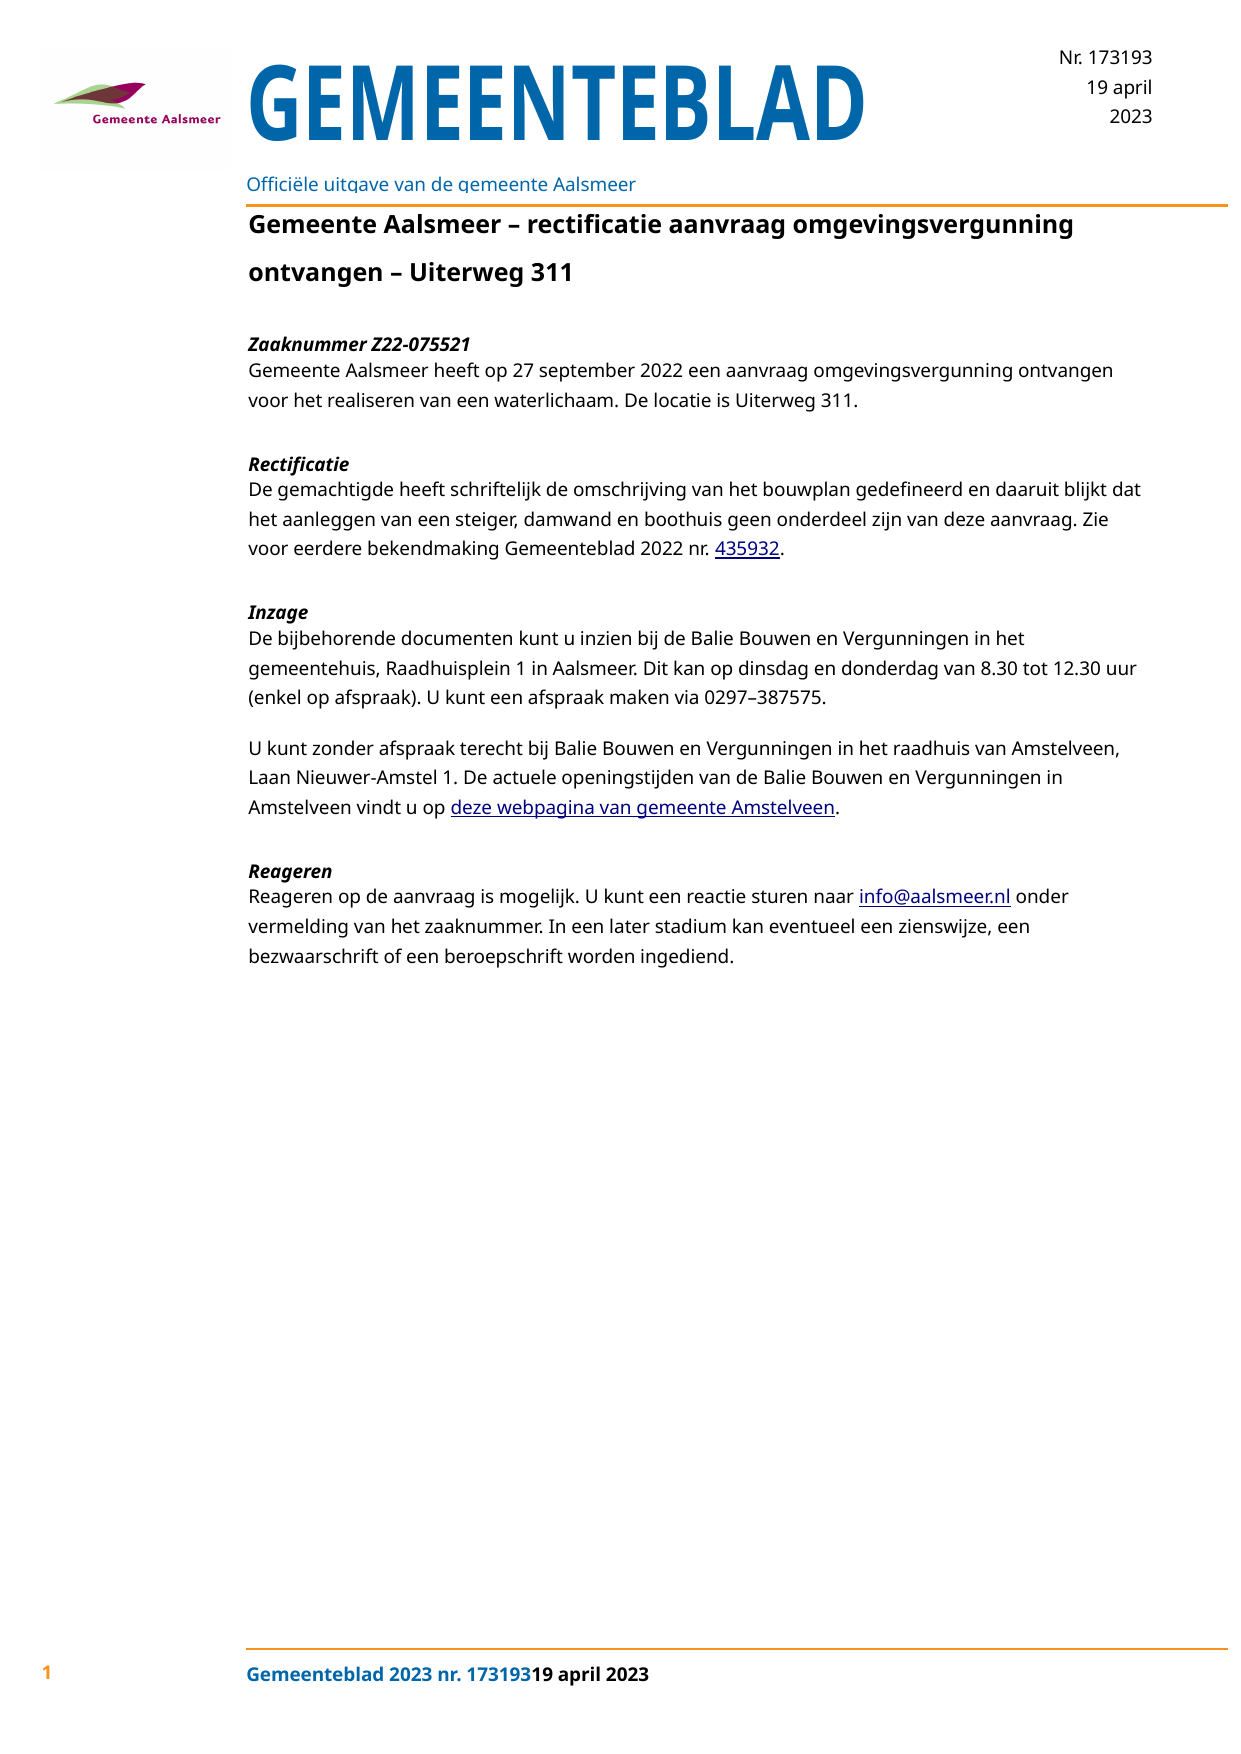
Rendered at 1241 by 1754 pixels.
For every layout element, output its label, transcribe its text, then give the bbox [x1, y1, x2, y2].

text Zaaknummer Z22-075521 [248, 331, 1152, 357]
text Reageren [248, 858, 1152, 884]
text Gemeente Aalsmeer – rectificatie aanvraag omgevingsvergunning ontvangen – Uiterweg 311 [248, 207, 1152, 288]
text Inzage [248, 599, 1152, 625]
text De bijbehorende documenten kunt u inzien bij de Balie Bouwen en Vergunningen in het gemeentehuis, Raadhuisplein 1 in Aalsmeer. Dit kan op dinsdag en donderdag van 8.30 tot 12.30 uur (enkel op afspraak). U kunt een afspraak maken via 0297–387575. [248, 625, 1152, 710]
text U kunt zonder afspraak terecht bij Balie Bouwen en Vergunningen in het raadhuis van Amstelveen, Laan Nieuwer-Amstel 1. De actuele openingstijden van de Balie Bouwen en Vergunningen in Amstelveen vindt u op deze webpagina van gemeente Amstelveen. [248, 735, 1152, 820]
text Reageren op de aanvraag is mogelijk. U kunt een reactie sturen naar info@aalsmeer.nl onder vermelding van het zaaknummer. In een later stadium kan eventueel een zienswijze, een bezwaarschrift of een beroepschrift worden ingediend. [248, 884, 1152, 969]
text Gemeente Aalsmeer heeft op 27 september 2022 een aanvraag omgevingsvergunning ontvangen voor het realiseren van een waterlichaam. De locatie is Uiterweg 311. [248, 357, 1152, 412]
text Rectificatie [248, 451, 1152, 476]
text De gemachtigde heeft schriftelijk de omschrijving van het bouwplan gedefineerd en daaruit blijkt dat het aanleggen van een steiger, damwand en boothuis geen onderdeel zijn van deze aanvraag. Zie voor eerdere bekendmaking Gemeenteblad 2022 nr. 435932. [248, 476, 1152, 561]
picture [41, 47, 231, 172]
